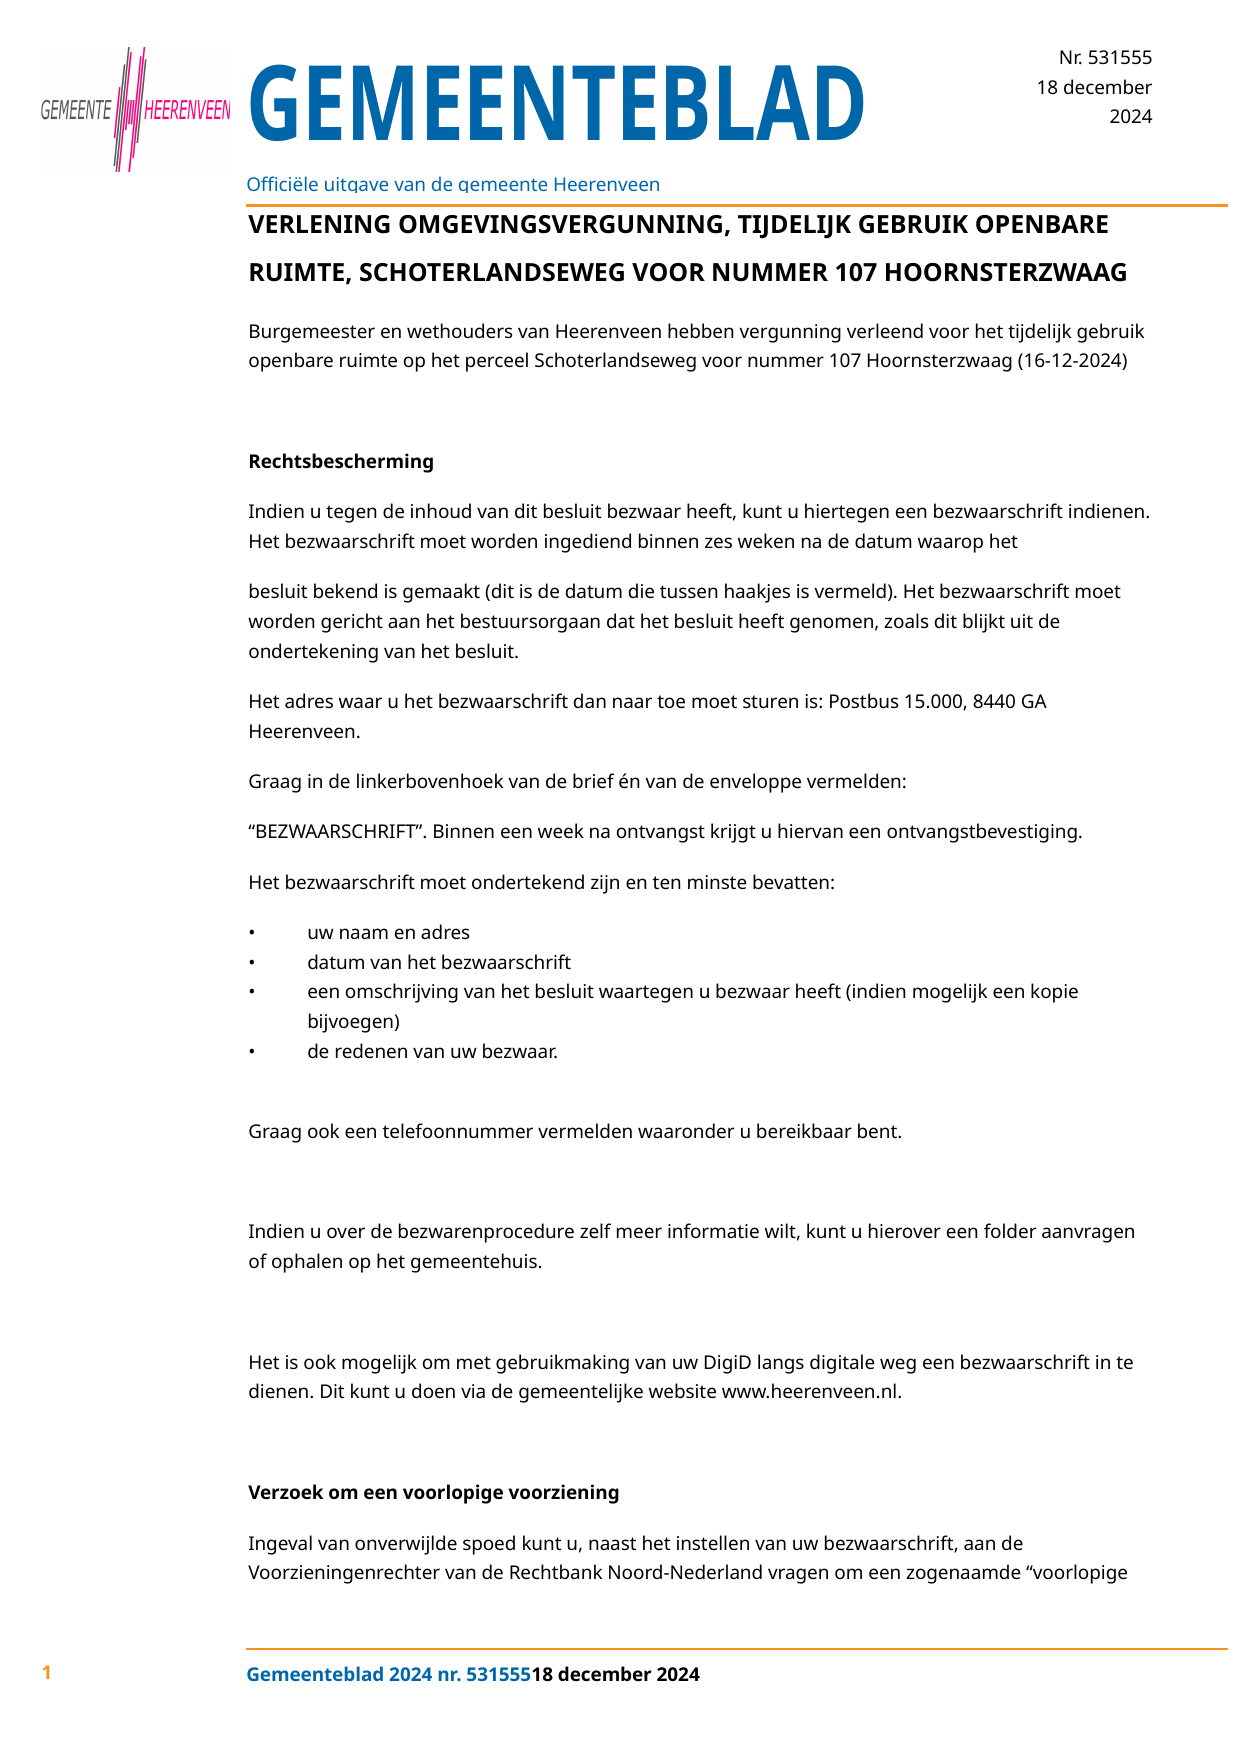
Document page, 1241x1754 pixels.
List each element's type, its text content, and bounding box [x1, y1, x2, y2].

list datum van het bezwaarschrift [248, 949, 1152, 975]
text Het is ook mogelijk om met gebruikmaking van uw DigiD langs digitale weg een bezwaarschrift in te dienen. Dit kunt u doen via de gemeentelijke website www.heerenveen.nl. [248, 1349, 1152, 1404]
text “BEZWAARSCHRIFT”. Binnen een week na ontvangst krijgt u hiervan een ontvangstbevestiging. [248, 819, 1152, 844]
list een omschrijving van het besluit waartegen u bezwaar heeft (indien mogelijk een kopie bijvoegen) [248, 979, 1152, 1034]
text Indien u tegen de inhoud van dit besluit bezwaar heeft, kunt u hiertegen een bezwaarschrift indienen. Het bezwaarschrift moet worden ingediend binnen zes weken na de datum waarop het [248, 499, 1152, 554]
text Verzoek om een voorlopige voorziening [248, 1479, 1152, 1505]
text Het bezwaarschrift moet ondertekend zijn en ten minste bevatten: [248, 869, 1152, 895]
text Burgemeester en wethouders van Heerenveen hebben vergunning verleend voor het tijdelijk gebruik openbare ruimte op het perceel Schoterlandseweg voor nummer 107 Hoornsterzwaag (16-12-2024) [248, 318, 1152, 373]
text Rechtsbescherming [248, 448, 1152, 474]
text Ingeval van onverwijlde spoed kunt u, naast het instellen van uw bezwaarschrift, aan de Voorzieningenrechter van de Rechtbank Noord-Nederland vragen om een zogenaamde “voorlopige [248, 1530, 1152, 1585]
list de redenen van uw bezwaar. [248, 1038, 1152, 1064]
text VERLENING OMGEVINGSVERGUNNING, TIJDELIJK GEBRUIK OPENBARE RUIMTE, SCHOTERLANDSEWEG VOOR NUMMER 107 HOORNSTERZWAAG [248, 207, 1152, 288]
list uw naam en adres [248, 919, 1152, 945]
text Het adres waar u het bezwaarschrift dan naar toe moet sturen is: Postbus 15.000, 8440 GA Heerenveen. [248, 688, 1152, 744]
picture [41, 47, 231, 172]
text Graag ook een telefoonnummer vermelden waaronder u bereikbaar bent. [248, 1118, 1152, 1144]
text besluit bekend is gemaakt (dit is de datum die tussen haakjes is vermeld). Het bezwaarschrift moet worden gericht aan het bestuursorgaan dat het besluit heeft genomen, zoals dit blijkt uit de ondertekening van het besluit. [248, 579, 1152, 664]
text Graag in de linkerbovenhoek van de brief én van de enveloppe vermelden: [248, 768, 1152, 794]
text Indien u over de bezwarenprocedure zelf meer informatie wilt, kunt u hierover een folder aanvragen of ophalen op het gemeentehuis. [248, 1219, 1152, 1274]
